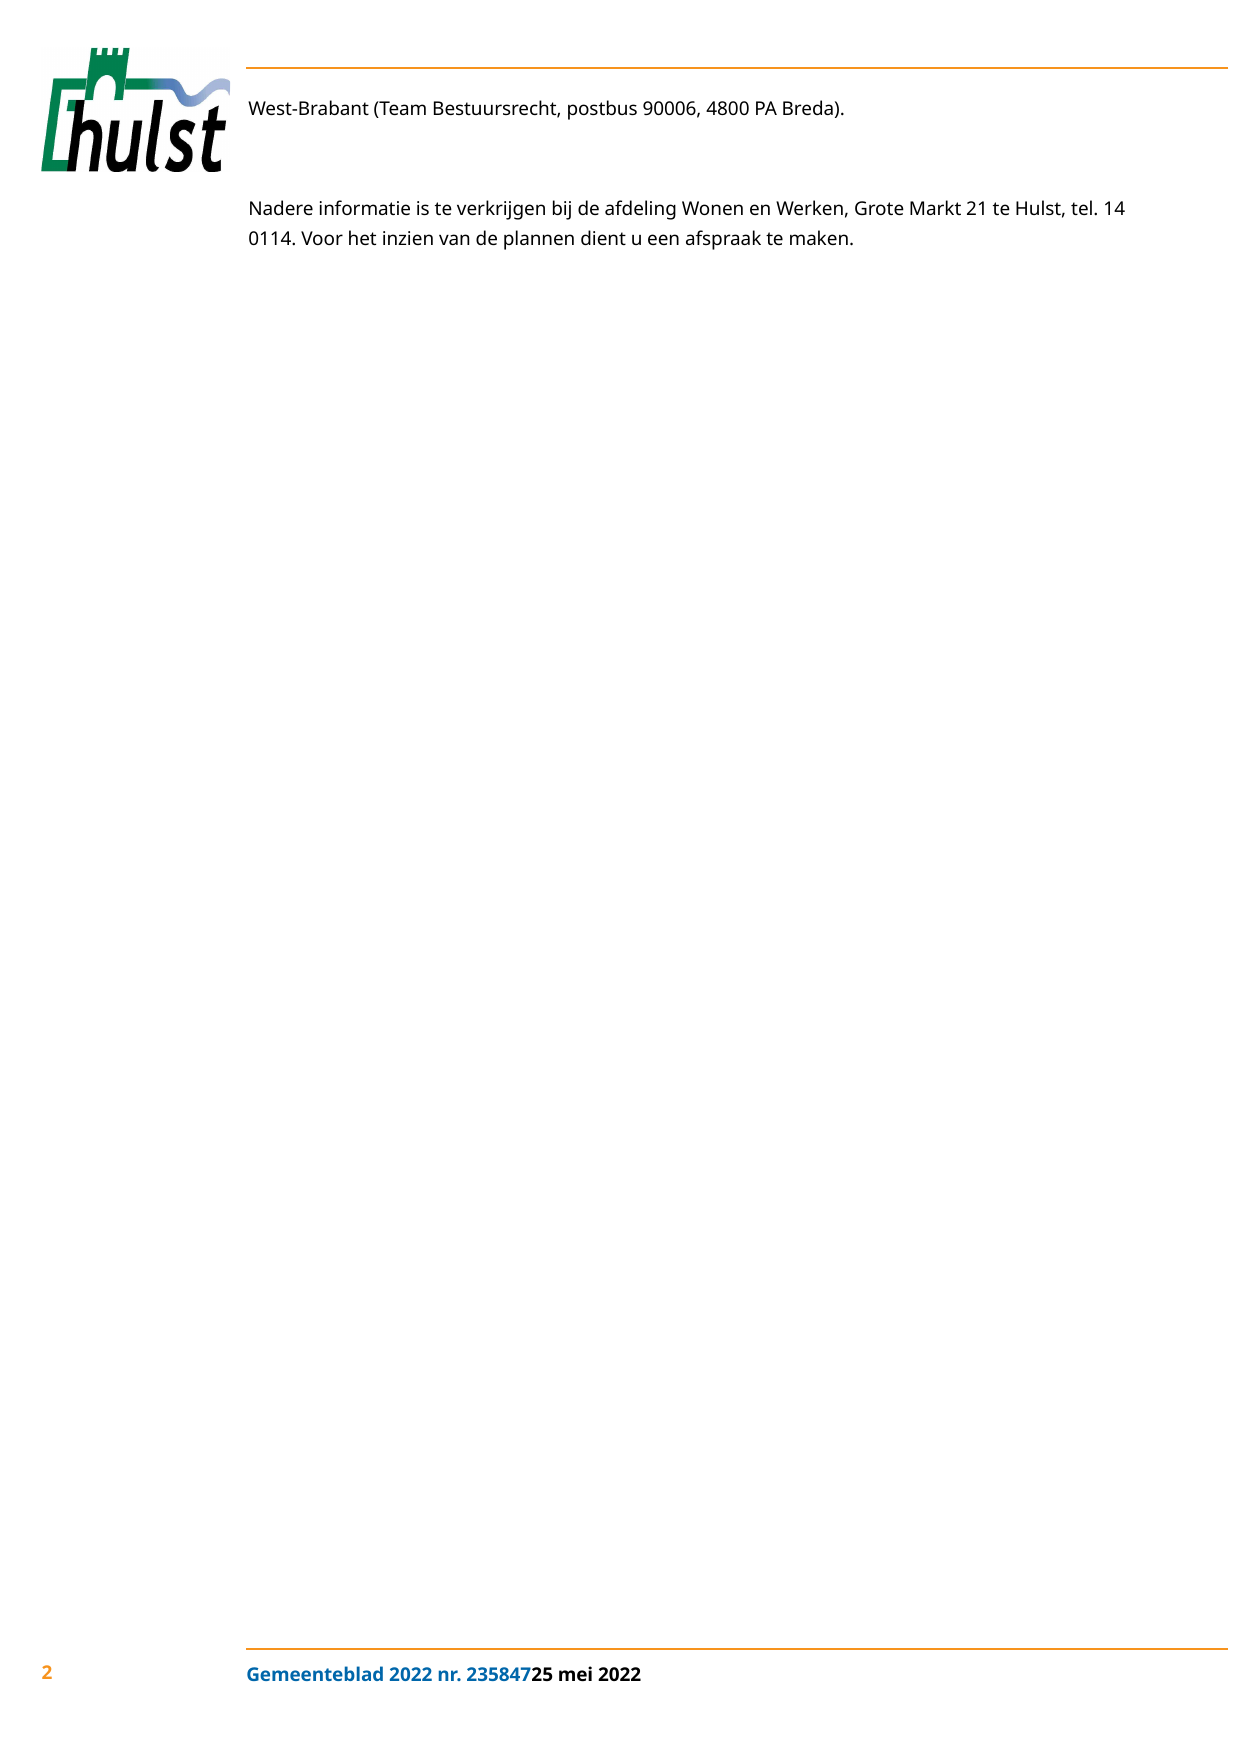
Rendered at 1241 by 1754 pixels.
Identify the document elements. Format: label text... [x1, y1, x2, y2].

text Nadere informatie is te verkrijgen bij de afdeling Wonen en Werken, Grote Markt 21 te Hulst, tel. 14 0114. Voor het inzien van de plannen dient u een afspraak te maken. [248, 196, 1152, 251]
picture [41, 47, 231, 172]
text West-Brabant (Team Bestuursrecht, postbus 90006, 4800 PA Breda). [248, 95, 1152, 121]
